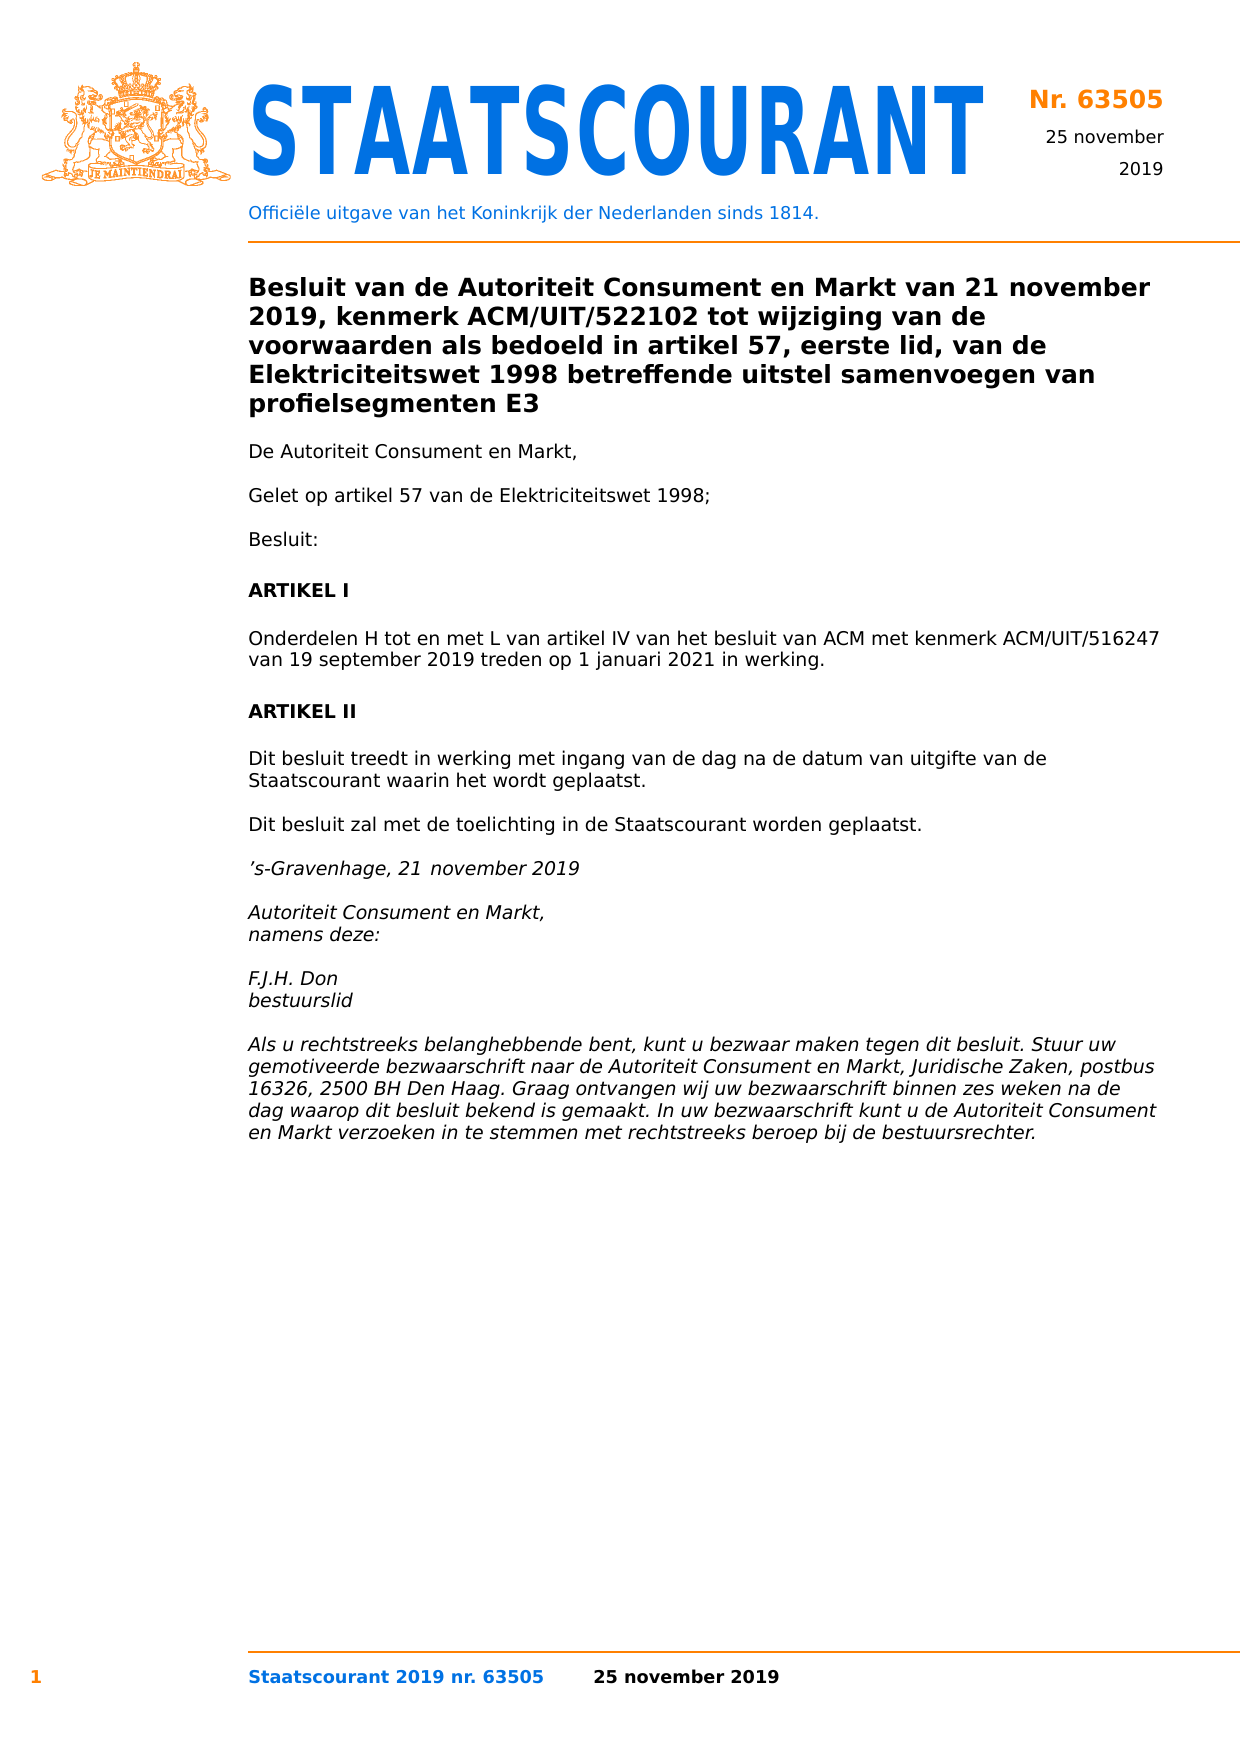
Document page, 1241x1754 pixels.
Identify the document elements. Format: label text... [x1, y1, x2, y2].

text Autoriteit Consument en Markt, namens deze: F.J.H. Don bestuurslid [248, 902, 1163, 1012]
picture [41, 62, 231, 186]
subtitle Besluit van de Autoriteit Consument en Markt van 21 november 2019, kenmerk ACM/UIT/522102 tot wijziging van de voorwaarden als bedoeld in artikel 57, eerste lid, van de Elektriciteitswet 1998 betreffende uitstel samenvoegen van profielsegmenten E3 [248, 273, 1163, 419]
text Onderdelen H tot en met L van artikel IV van het besluit van ACM met kenmerk ACM/UIT/516247 van 19 september 2019 treden op 1 januari 2021 in werking. [248, 627, 1163, 671]
text Dit besluit zal met de toelichting in de Staatscourant worden geplaatst. [248, 814, 1163, 836]
text Besluit: [248, 528, 1163, 550]
table_cell 2019 [998, 153, 1240, 203]
table_cell Officiële uitgave van het Koninkrijk der Nederlanden sinds 1814. [248, 203, 1240, 241]
text Dit besluit treedt in werking met ingang van de dag na de datum van uitgifte van de Staatscourant waarin het wordt geplaatst. [248, 748, 1163, 792]
text De Autoriteit Consument en Markt, [248, 441, 1163, 463]
table_header STAATSCOURANT [248, 62, 998, 203]
subtitle ARTIKEL II [248, 701, 1163, 723]
text Als u rechtstreeks belanghebbende bent, kunt u bezwaar maken tegen dit besluit. Stuur uw gemotiveerde bezwaarschrift naar de Autoriteit Consument en Markt, Juridische Zaken, postbus 16326, 2500 BH Den Haag. Graag ontvangen wij uw bezwaarschrift binnen zes weken na de dag waarop dit besluit bekend is gemaakt. In uw bezwaarschrift kunt u de Autoriteit Consument en Markt verzoeken in te stemmen met rechtstreeks beroep bij de bestuursrechter. [248, 1034, 1163, 1143]
table_cell 25 november [998, 121, 1240, 153]
table_header [25, 62, 248, 241]
subtitle ARTIKEL I [248, 580, 1163, 602]
text Gelet op artikel 57 van de Elektriciteitswet 1998; [248, 484, 1163, 507]
table_header Nr. 63505 [998, 62, 1240, 121]
text ’s-Gravenhage, 21 november 2019 [248, 858, 1163, 880]
